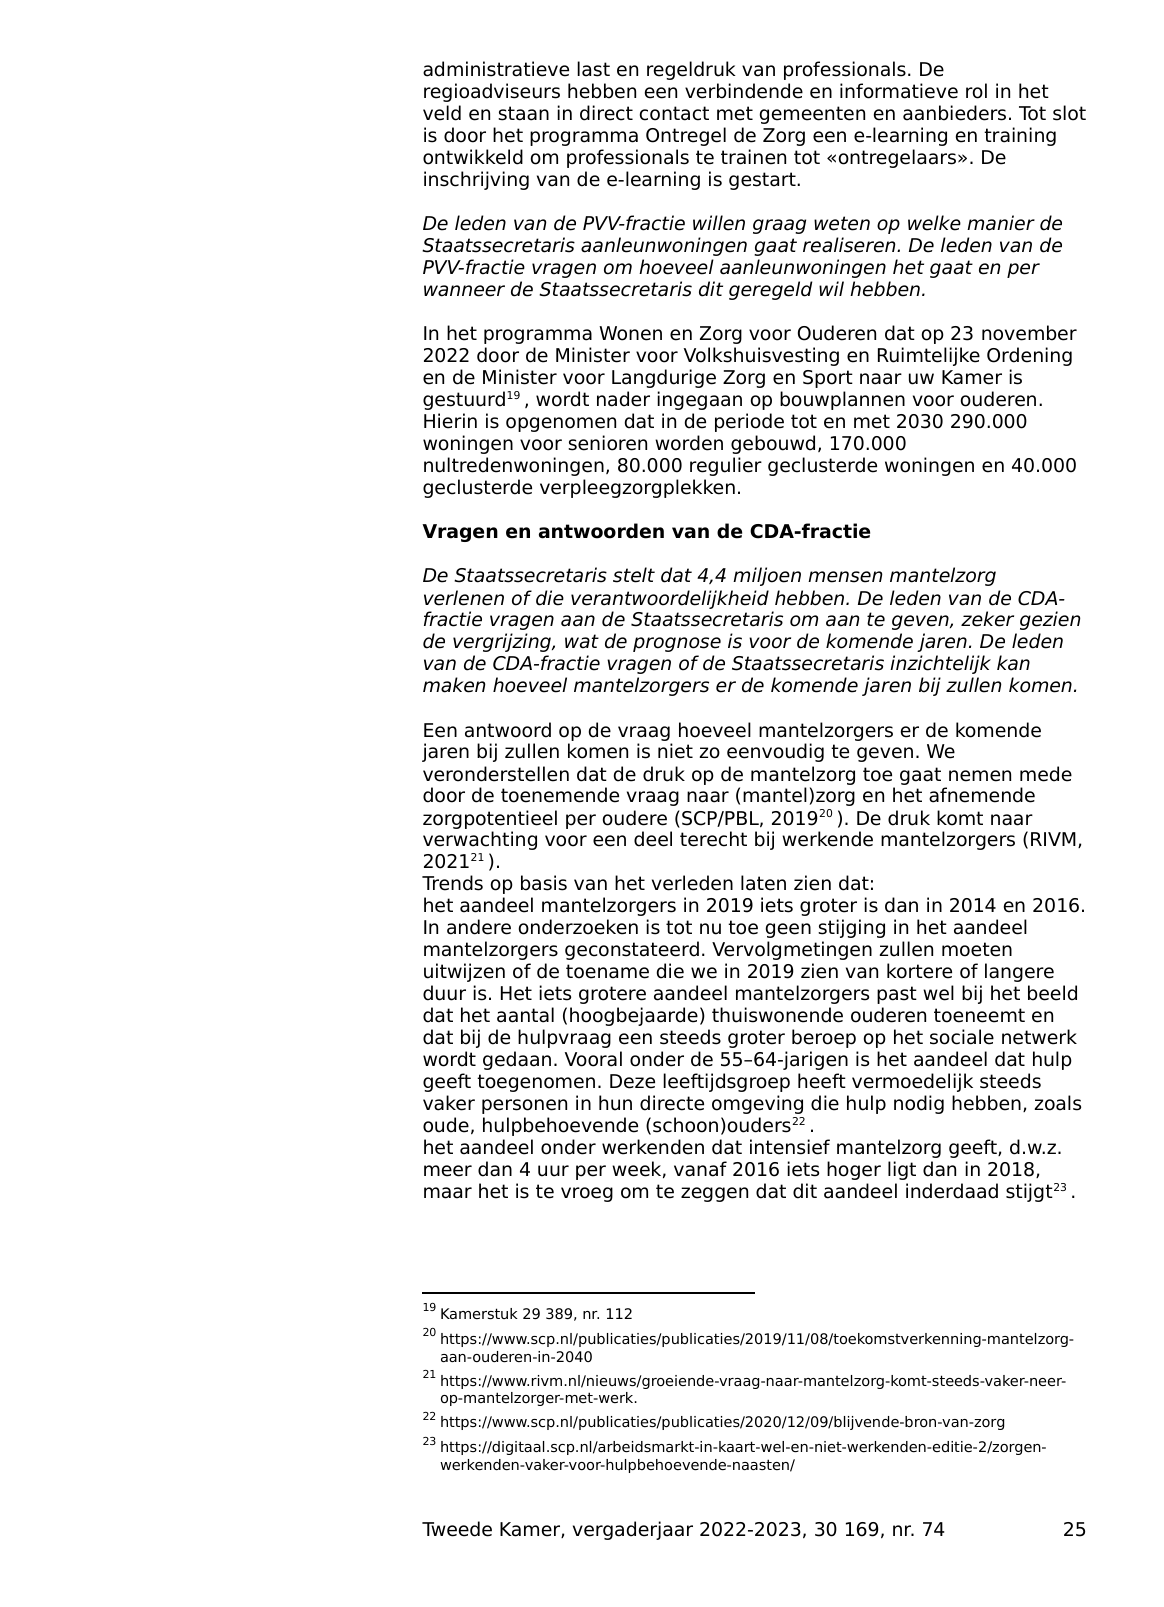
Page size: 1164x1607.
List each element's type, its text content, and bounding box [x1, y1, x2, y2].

text het aandeel mantelzorgers in 2019 iets groter is dan in 2014 en 2016. In andere onderzoeken is tot nu toe geen stijging in het aandeel mantelzorgers geconstateerd. Vervolgmetingen zullen moeten uitwijzen of de toename die we in 2019 zien van kortere of langere duur is. Het iets grotere aandeel mantelzorgers past wel bij het beeld dat het aantal (hoogbejaarde) thuiswonende ouderen toeneemt en dat bij de hulpvraag een steeds groter beroep op het sociale netwerk wordt gedaan. Vooral onder de 55–64-jarigen is het aandeel dat hulp geeft toegenomen. Deze leeftijdsgroep heeft vermoedelijk steeds vaker personen in hun directe omgeving die hulp nodig hebben, zoals oude, hulpbehoevende (schoon)ouders. [422, 895, 1087, 1137]
text Trends op basis van het verleden laten zien dat: [422, 873, 1087, 895]
text Een antwoord op de vraag hoeveel mantelzorgers er de komende jaren bij zullen komen is niet zo eenvoudig te geven. We veronderstellen dat de druk op de mantelzorg toe gaat nemen mede door de toenemende vraag naar (mantel)zorg en het afnemende zorgpotentieel per oudere (SCP/PBL, 2019). De druk komt naar verwachting voor een deel terecht bij werkende mantelzorgers (RIVM, 2021). [422, 719, 1087, 873]
text het aandeel onder werkenden dat intensief mantelzorg geeft, d.w.z. meer dan 4 uur per week, vanaf 2016 iets hoger ligt dan in 2018, maar het is te vroeg om te zeggen dat dit aandeel inderdaad stijgt. [422, 1137, 1087, 1203]
subtitle Vragen en antwoorden van de CDA-fractie [422, 521, 1087, 543]
text Kamerstuk 29 389, nr. 112 [422, 1302, 1087, 1324]
text https://digitaal.scp.nl/arbeidsmarkt-in-kaart-wel-en-niet-werkenden-editie-2/zorgen-werkenden-vaker-voor-hulpbehoevende-naasten/ [422, 1435, 1087, 1474]
text administratieve last en regeldruk van professionals. De regioadviseurs hebben een verbindende en informatieve rol in het veld en staan in direct contact met gemeenten en aanbieders. Tot slot is door het programma Ontregel de Zorg een e-learning en training ontwikkeld om professionals te trainen tot «ontregelaars». De inschrijving van de e-learning is gestart. [422, 59, 1087, 191]
text https://www.scp.nl/publicaties/publicaties/2019/11/08/toekomstverkenning-mantelzorg-aan-ouderen-in-2040 [422, 1327, 1087, 1366]
text https://www.scp.nl/publicaties/publicaties/2020/12/09/blijvende-bron-van-zorg [422, 1410, 1087, 1432]
text De leden van de PVV-fractie willen graag weten op welke manier de Staatssecretaris aanleunwoningen gaat realiseren. De leden van de PVV-fractie vragen om hoeveel aanleunwoningen het gaat en per wanneer de Staatssecretaris dit geregeld wil hebben. [422, 213, 1087, 301]
text De Staatssecretaris stelt dat 4,4 miljoen mensen mantelzorg verlenen of die verantwoordelijkheid hebben. De leden van de CDA-fractie vragen aan de Staatssecretaris om aan te geven, zeker gezien de vergrijzing, wat de prognose is voor de komende jaren. De leden van de CDA-fractie vragen of de Staatssecretaris inzichtelijk kan maken hoeveel mantelzorgers er de komende jaren bij zullen komen. [422, 565, 1087, 697]
text In het programma Wonen en Zorg voor Ouderen dat op 23 november 2022 door de Minister voor Volkshuisvesting en Ruimtelijke Ordening en de Minister voor Langdurige Zorg en Sport naar uw Kamer is gestuurd, wordt nader ingegaan op bouwplannen voor ouderen. Hierin is opgenomen dat in de periode tot en met 2030 290.000 woningen voor senioren worden gebouwd, 170.000 nultredenwoningen, 80.000 regulier geclusterde woningen en 40.000 geclusterde verpleegzorgplekken. [422, 323, 1087, 499]
text https://www.rivm.nl/nieuws/groeiende-vraag-naar-mantelzorg-komt-steeds-vaker-neer-op-mantelzorger-met-werk. [422, 1368, 1087, 1407]
